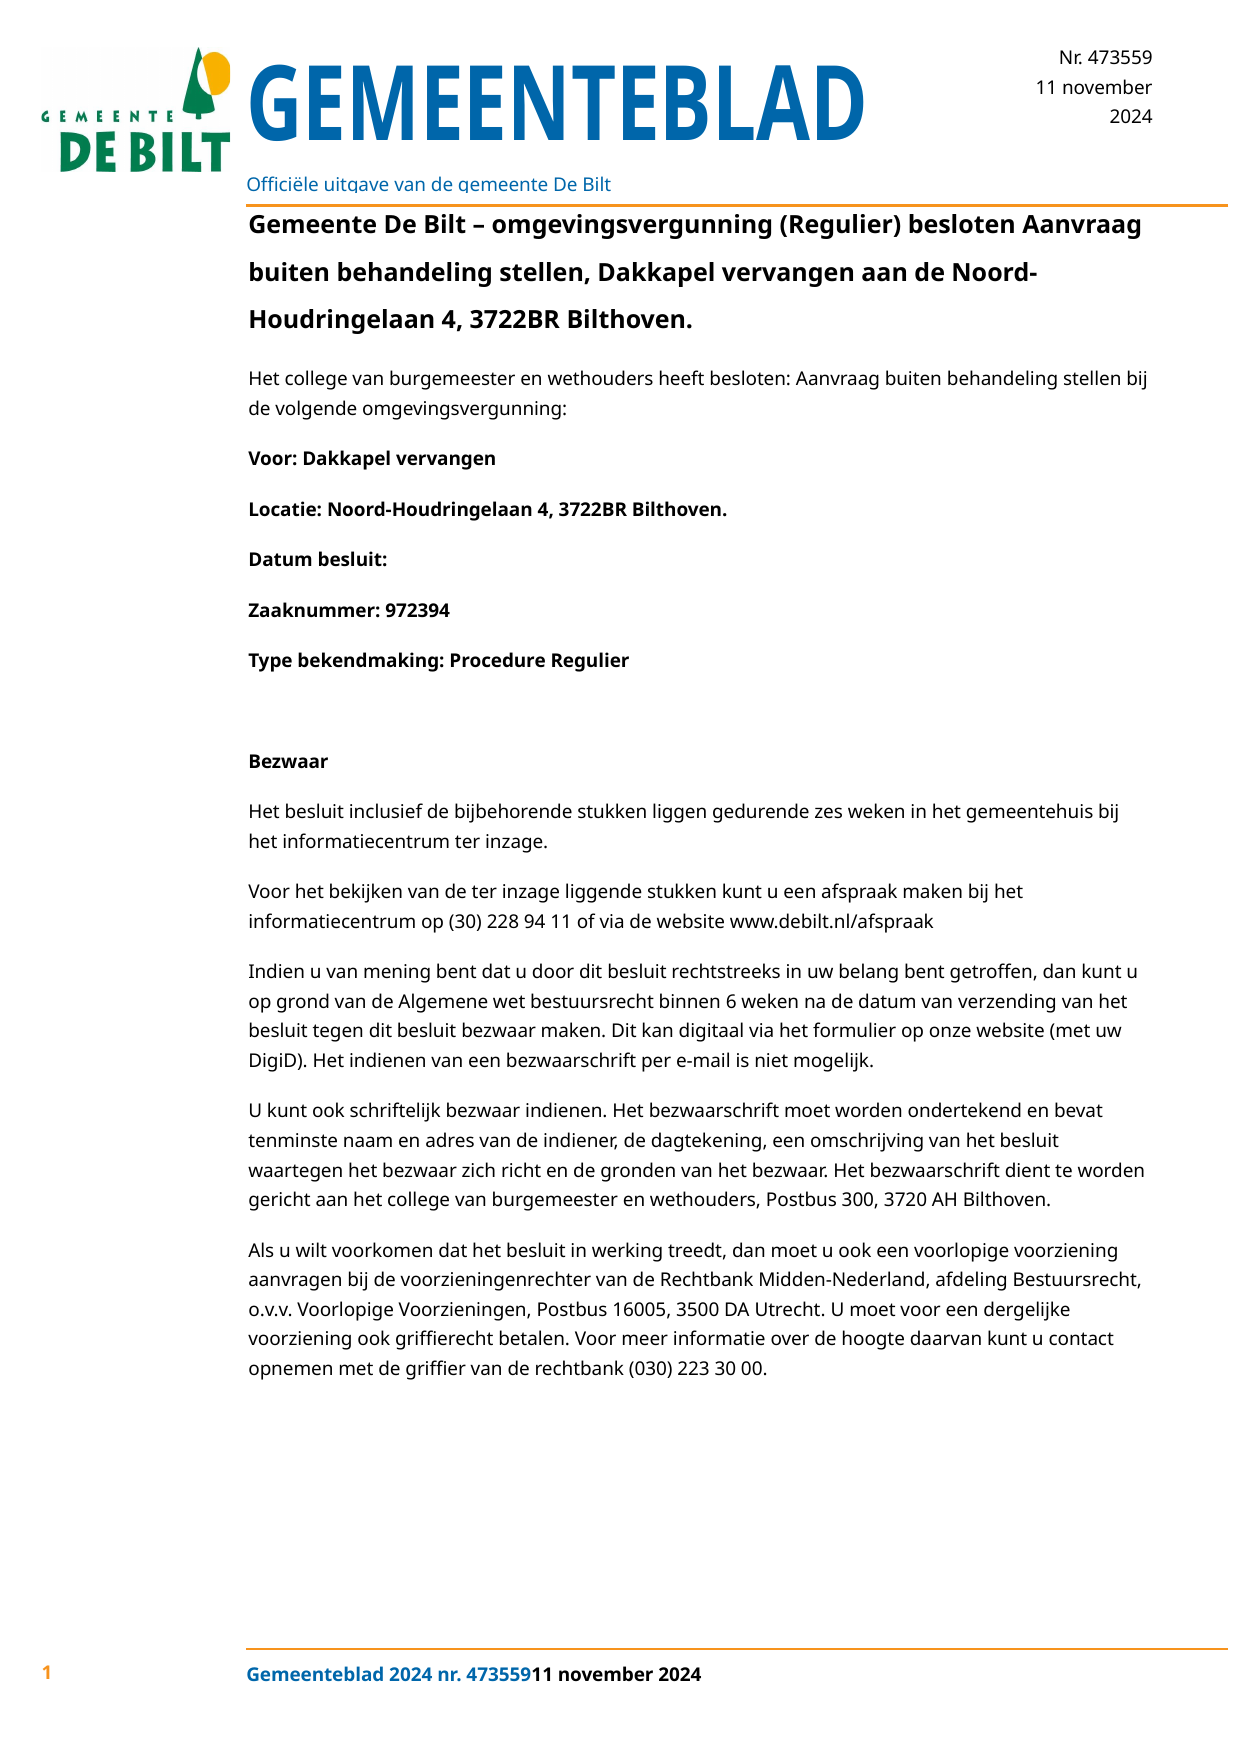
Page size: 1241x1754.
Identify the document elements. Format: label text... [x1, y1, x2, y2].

text Locatie: Noord-Houdringelaan 4, 3722BR Bilthoven. [248, 496, 1152, 522]
text Indien u van mening bent dat u door dit besluit rechtstreeks in uw belang bent getroffen, dan kunt u op grond van de Algemene wet bestuursrecht binnen 6 weken na de datum van verzending van het besluit tegen dit besluit bezwaar maken. Dit kan digitaal via het formulier op onze website (met uw DigiD). Het indienen van een bezwaarschrift per e-mail is niet mogelijk. [248, 958, 1152, 1073]
text Datum besluit: [248, 546, 1152, 572]
text Als u wilt voorkomen dat het besluit in werking treedt, dan moet u ook een voorlopige voorziening aanvragen bij de voorzieningenrechter van de Rechtbank Midden-Nederland, afdeling Bestuursrecht, o.v.v. Voorlopige Voorzieningen, Postbus 16005, 3500 DA Utrecht. U moet voor een dergelijke voorziening ook griffierecht betalen. Voor meer informatie over de hoogte daarvan kunt u contact opnemen met de griffier van de rechtbank (030) 223 30 00. [248, 1237, 1152, 1381]
text Gemeente De Bilt – omgevingsvergunning (Regulier) besloten Aanvraag buiten behandeling stellen, Dakkapel vervangen aan de Noord-Houdringelaan 4, 3722BR Bilthoven. [248, 207, 1152, 336]
text Voor het bekijken van de ter inzage liggende stukken kunt u een afspraak maken bij het informatiecentrum op (30) 228 94 11 of via de website www.debilt.nl/afspraak [248, 878, 1152, 934]
text Type bekendmaking: Procedure Regulier [248, 647, 1152, 673]
text Het college van burgemeester en wethouders heeft besloten: Aanvraag buiten behandeling stellen bij de volgende omgevingsvergunning: [248, 366, 1152, 421]
text Het besluit inclusief de bijbehorende stukken liggen gedurende zes weken in het gemeentehuis bij het informatiecentrum ter inzage. [248, 798, 1152, 854]
picture [41, 47, 231, 172]
text Voor: Dakkapel vervangen [248, 446, 1152, 471]
text Zaaknummer: 972394 [248, 597, 1152, 622]
text Bezwaar [248, 748, 1152, 774]
text U kunt ook schriftelijk bezwaar indienen. Het bezwaarschrift moet worden ondertekend en bevat tenminste naam en adres van de indiener, de dagtekening, een omschrijving van het besluit waartegen het bezwaar zich richt en de gronden van het bezwaar. Het bezwaarschrift dient te worden gericht aan het college van burgemeester en wethouders, Postbus 300, 3720 AH Bilthoven. [248, 1098, 1152, 1212]
